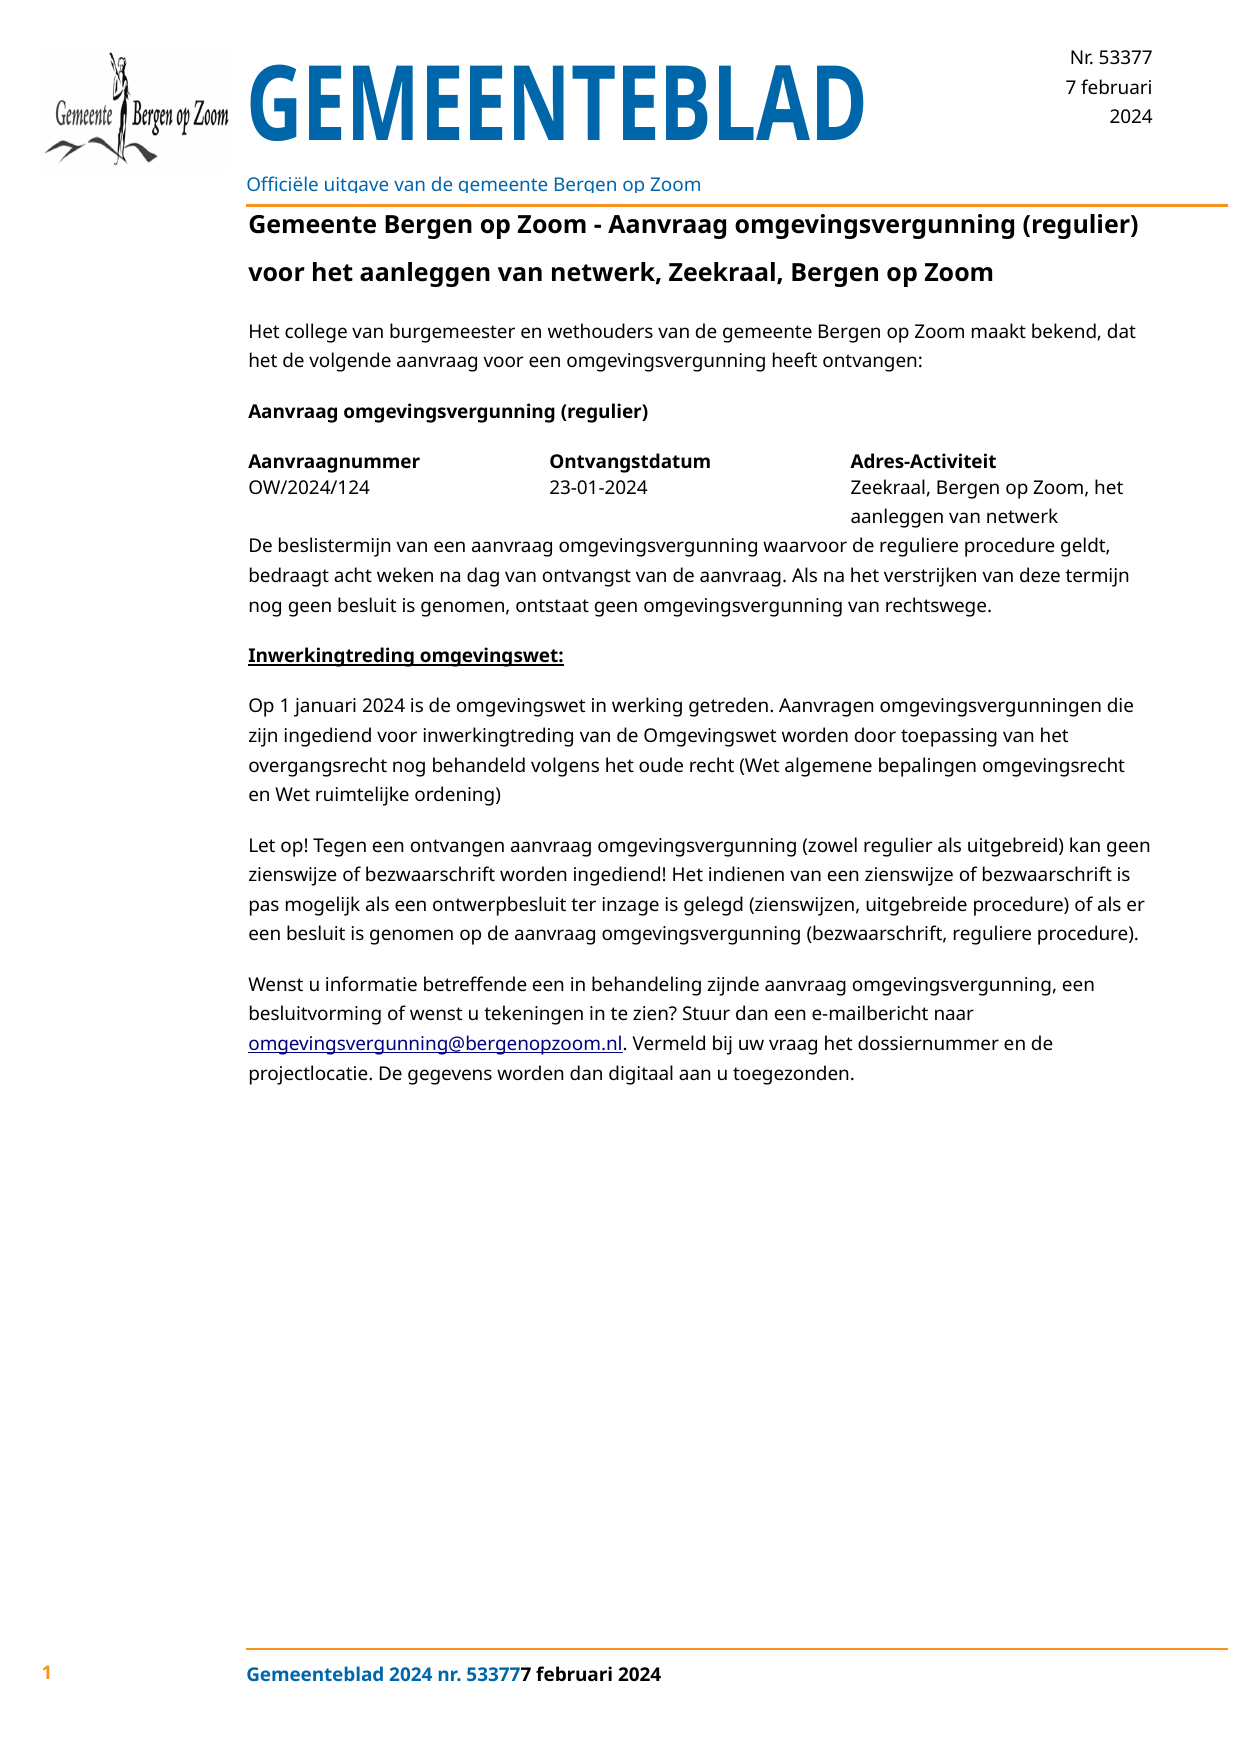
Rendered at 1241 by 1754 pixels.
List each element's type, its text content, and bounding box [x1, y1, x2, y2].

picture [41, 47, 231, 172]
text Inwerkingtreding omgevingswet: [248, 642, 1152, 668]
table_cell OW/2024/124 [248, 474, 549, 529]
table_header Ontvangstdatum [549, 449, 850, 474]
table_header Aanvraagnummer [248, 449, 549, 474]
table_header Adres-Activiteit [850, 449, 1152, 474]
text Aanvraag omgevingsvergunning (regulier) [248, 398, 1152, 424]
text Gemeente Bergen op Zoom - Aanvraag omgevingsvergunning (regulier) voor het aanleggen van netwerk, Zeekraal, Bergen op Zoom [248, 207, 1152, 288]
table_cell 23-01-2024 [549, 474, 850, 529]
table_cell Zeekraal, Bergen op Zoom, het aanleggen van netwerk [850, 474, 1152, 529]
text Het college van burgemeester en wethouders van de gemeente Bergen op Zoom maakt bekend, dat het de volgende aanvraag voor een omgevingsvergunning heeft ontvangen: [248, 318, 1152, 373]
text Op 1 januari 2024 is de omgevingswet in werking getreden. Aanvragen omgevingsvergunningen die zijn ingediend voor inwerkingtreding van de Omgevingswet worden door toepassing van het overgangsrecht nog behandeld volgens het oude recht (Wet algemene bepalingen omgevingsrecht en Wet ruimtelijke ordening) [248, 693, 1152, 807]
text Wenst u informatie betreffende een in behandeling zijnde aanvraag omgevingsvergunning, een besluitvorming of wenst u tekeningen in te zien? Stuur dan een e-mailbericht naar omgevingsvergunning@bergenopzoom.nl. Vermeld bij uw vraag het dossiernummer en de projectlocatie. De gegevens worden dan digitaal aan u toegezonden. [248, 971, 1152, 1086]
text De beslistermijn van een aanvraag omgevingsvergunning waarvoor de reguliere procedure geldt, bedraagt acht weken na dag van ontvangst van de aanvraag. Als na het verstrijken van deze termijn nog geen besluit is genomen, ontstaat geen omgevingsvergunning van rechtswege. [248, 533, 1152, 618]
text Let op! Tegen een ontvangen aanvraag omgevingsvergunning (zowel regulier als uitgebreid) kan geen zienswijze of bezwaarschrift worden ingediend! Het indienen van een zienswijze of bezwaarschrift is pas mogelijk als een ontwerpbesluit ter inzage is gelegd (zienswijzen, uitgebreide procedure) of als er een besluit is genomen op de aanvraag omgevingsvergunning (bezwaarschrift, reguliere procedure). [248, 832, 1152, 946]
